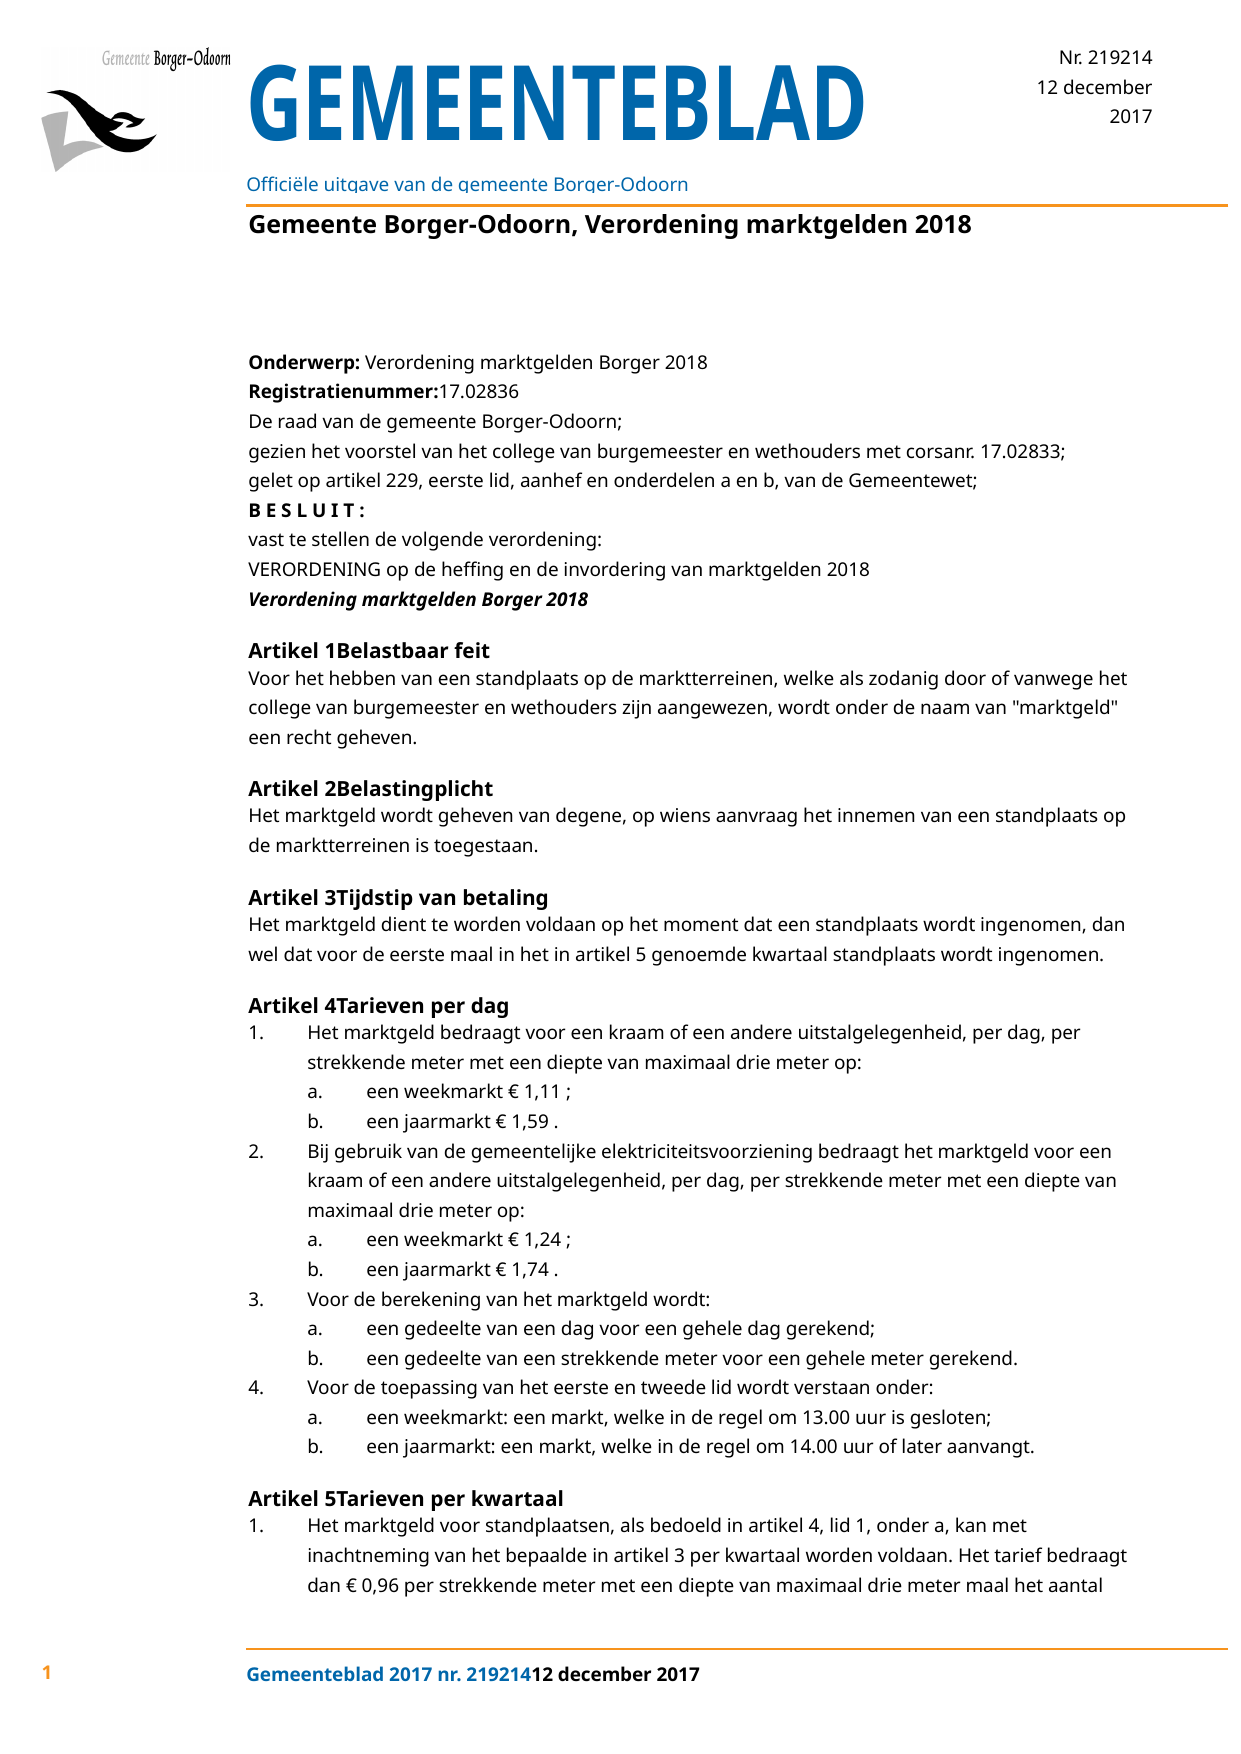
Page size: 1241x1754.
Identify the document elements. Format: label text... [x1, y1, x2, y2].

text gezien het voorstel van het college van burgemeester en wethouders met corsanr. 17.02833; [248, 438, 1152, 464]
text Gemeente Borger-Odoorn, Verordening marktgelden 2018 [248, 207, 1152, 241]
list Het marktgeld voor standplaatsen, als bedoeld in artikel 4, lid 1, onder a, kan met inachtneming van het bepaalde in artikel 3 per kwartaal worden voldaan. Het tarief bedraagt dan € 0,96 per strekkende meter met een diepte van maximaal drie meter maal het aantal [248, 1513, 1152, 1597]
list een gedeelte van een dag voor een gehele dag gerekend; [307, 1315, 1152, 1341]
list een jaarmarkt € 1,74 . [307, 1256, 1152, 1282]
text Het marktgeld dient te worden voldaan op het moment dat een standplaats wordt ingenomen, dan wel dat voor de eerste maal in het in artikel 5 genoemde kwartaal standplaats wordt ingenomen. [248, 911, 1152, 966]
text Voor het hebben van een standplaats op de marktterreinen, welke als zodanig door of vanwege het college van burgemeester en wethouders zijn aangewezen, wordt onder de naam van "marktgeld" een recht geheven. [248, 665, 1152, 749]
list een weekmarkt € 1,11 ; [307, 1079, 1152, 1104]
list een jaarmarkt: een markt, welke in de regel om 14.00 uur of later aanvangt. [307, 1434, 1152, 1459]
text Registratienummer:17.02836 [248, 379, 1152, 404]
text B E S L U I T : [248, 497, 1152, 523]
text Verordening marktgelden Borger 2018 [248, 586, 1152, 612]
text De raad van de gemeente Borger-Odoorn; [248, 408, 1152, 434]
text Het marktgeld wordt geheven van degene, op wiens aanvraag het innemen van een standplaats op de marktterreinen is toegestaan. [248, 803, 1152, 858]
text gelet op artikel 229, eerste lid, aanhef en onderdelen a en b, van de Gemeentewet; [248, 467, 1152, 493]
picture [41, 47, 231, 172]
text Onderwerp: Verordening marktgelden Borger 2018 [248, 349, 1152, 375]
list een weekmarkt: een markt, welke in de regel om 13.00 uur is gesloten; [307, 1404, 1152, 1430]
text Artikel 5Tarieven per kwartaal [248, 1484, 1152, 1513]
list Het marktgeld bedraagt voor een kraam of een andere uitstalgelegenheid, per dag, per strekkende meter met een diepte van maximaal drie meter op: [248, 1019, 1152, 1075]
list een gedeelte van een strekkende meter voor een gehele meter gerekend. [307, 1345, 1152, 1371]
list een weekmarkt € 1,24 ; [307, 1227, 1152, 1252]
list Voor de berekening van het marktgeld wordt: [248, 1286, 1152, 1312]
list een jaarmarkt € 1,59 . [307, 1108, 1152, 1134]
list Bij gebruik van de gemeentelijke elektriciteitsvoorziening bedraagt het marktgeld voor een kraam of een andere uitstalgelegenheid, per dag, per strekkende meter met een diepte van maximaal drie meter op: [248, 1138, 1152, 1223]
text Artikel 2Belastingplicht [248, 774, 1152, 803]
text vast te stellen de volgende verordening: [248, 527, 1152, 552]
text Artikel 4Tarieven per dag [248, 991, 1152, 1019]
text Artikel 3Tijdstip van betaling [248, 883, 1152, 911]
text VERORDENING op de heffing en de invordering van marktgelden 2018 [248, 556, 1152, 582]
text Artikel 1Belastbaar feit [248, 636, 1152, 665]
list Voor de toepassing van het eerste en tweede lid wordt verstaan onder: [248, 1374, 1152, 1400]
